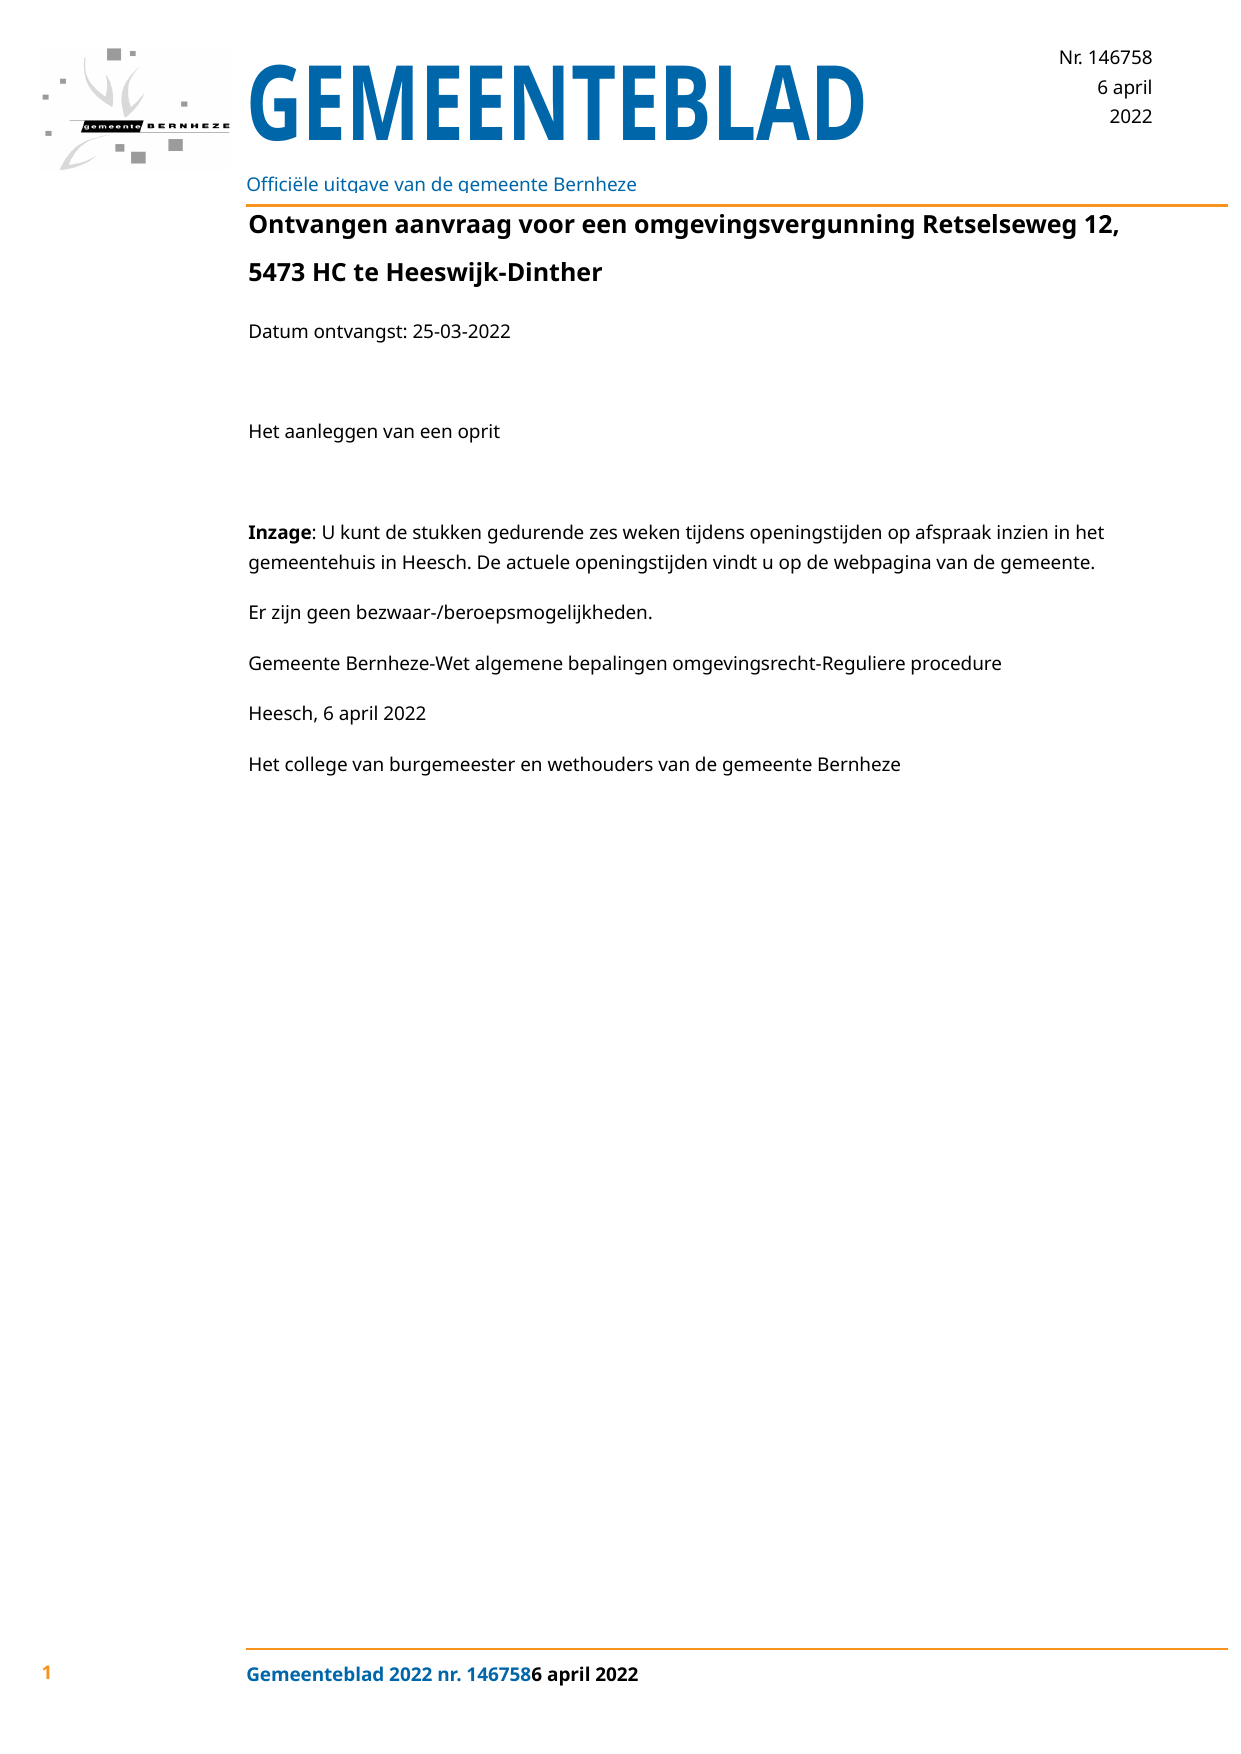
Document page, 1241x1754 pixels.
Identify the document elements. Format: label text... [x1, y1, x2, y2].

text Het aanleggen van een oprit [248, 419, 1152, 444]
text Het college van burgemeester en wethouders van de gemeente Bernheze [248, 751, 1152, 777]
text Ontvangen aanvraag voor een omgevingsvergunning Retselseweg 12, 5473 HC te Heeswijk-Dinther [248, 207, 1152, 288]
text Gemeente Bernheze-Wet algemene bepalingen omgevingsrecht-Reguliere procedure [248, 650, 1152, 676]
text Er zijn geen bezwaar-/beroepsmogelijkheden. [248, 599, 1152, 625]
text Inzage: U kunt de stukken gedurende zes weken tijdens openingstijden op afspraak inzien in het gemeentehuis in Heesch. De actuele openingstijden vindt u op de webpagina van de gemeente. [248, 519, 1152, 575]
text Heesch, 6 april 2022 [248, 700, 1152, 726]
text Datum ontvangst: 25-03-2022 [248, 318, 1152, 344]
picture [41, 47, 231, 172]
